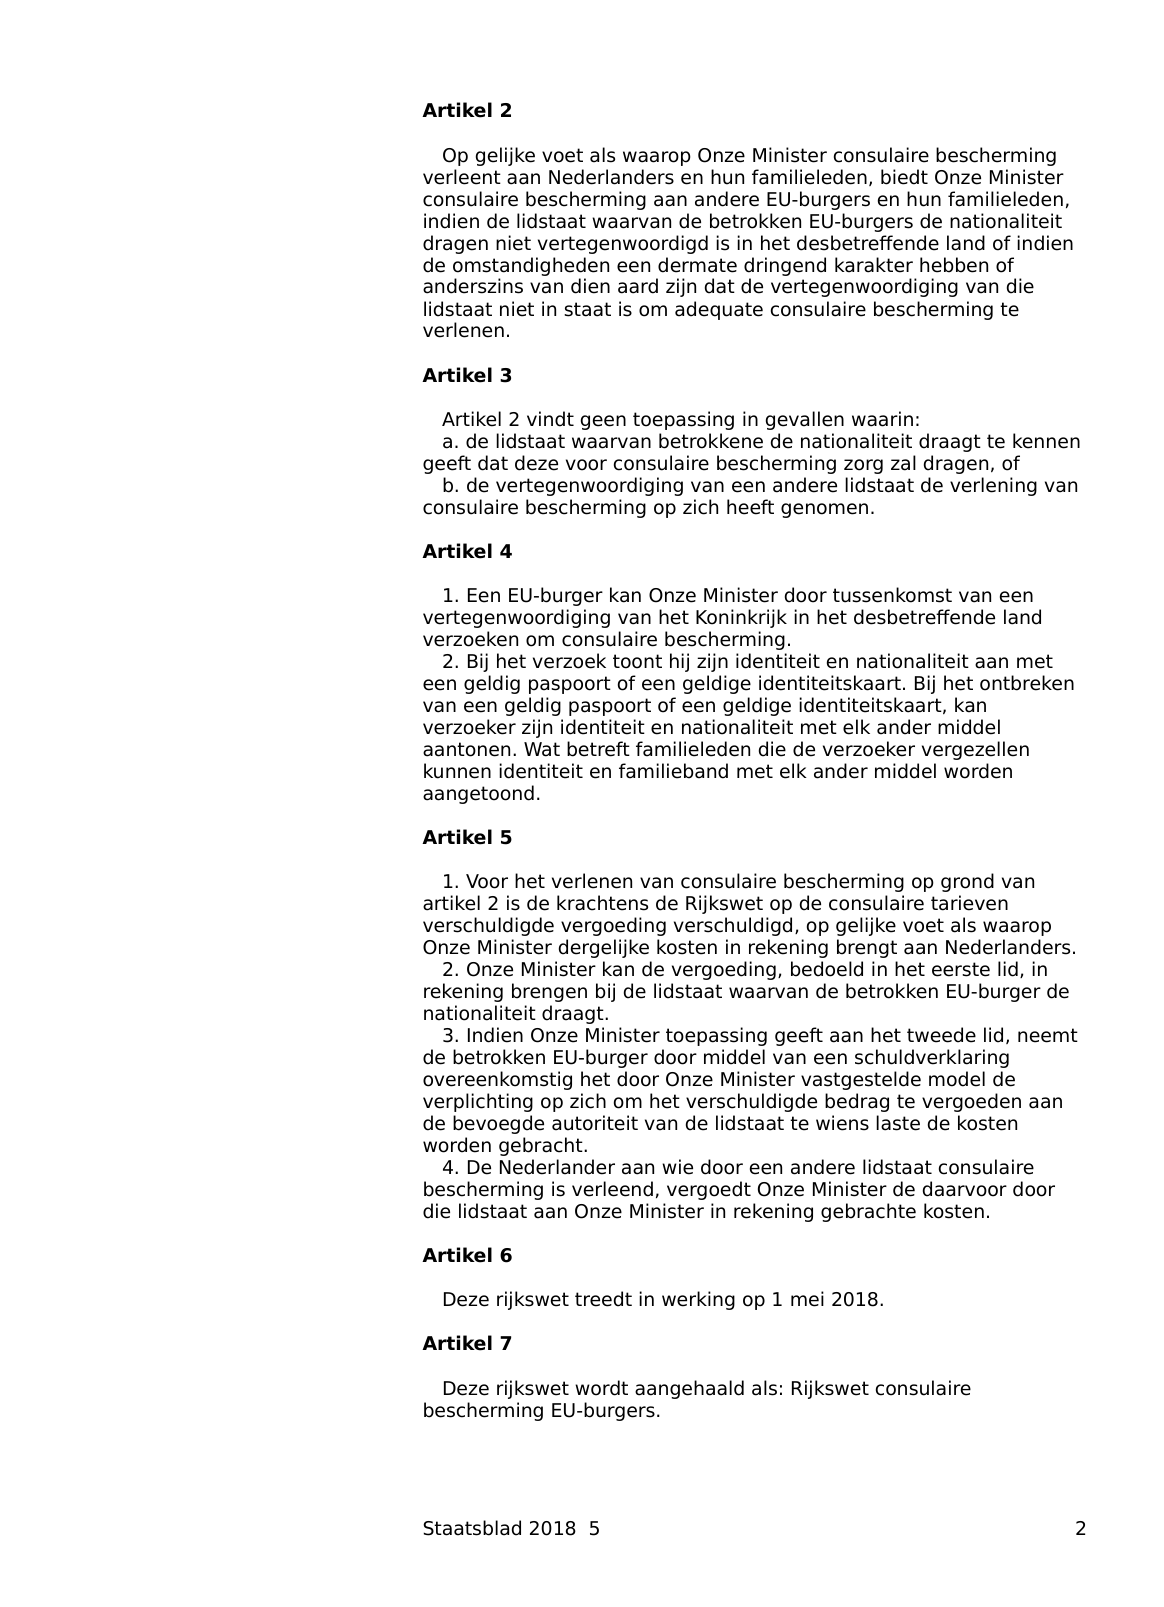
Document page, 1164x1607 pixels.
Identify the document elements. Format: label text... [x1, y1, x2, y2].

text 1. Voor het verlenen van consulaire bescherming op grond van artikel 2 is de krachtens de Rijkswet op de consulaire tarieven verschuldigde vergoeding verschuldigd, op gelijke voet als waarop Onze Minister dergelijke kosten in rekening brengt aan Nederlanders. [422, 871, 1087, 959]
text 4. De Nederlander aan wie door een andere lidstaat consulaire bescherming is verleend, vergoedt Onze Minister de daarvoor door die lidstaat aan Onze Minister in rekening gebrachte kosten. [422, 1157, 1087, 1223]
subtitle Artikel 7 [422, 1333, 1087, 1355]
subtitle Artikel 3 [422, 364, 1087, 387]
text Deze rijkswet treedt in werking op 1 mei 2018. [422, 1289, 1087, 1311]
subtitle Artikel 6 [422, 1245, 1087, 1267]
text Deze rijkswet wordt aangehaald als: Rijkswet consulaire bescherming EU-burgers. [422, 1377, 1087, 1421]
text 2. Bij het verzoek toont hij zijn identiteit en nationaliteit aan met een geldig paspoort of een geldige identiteitskaart. Bij het ontbreken van een geldig paspoort of een geldige identiteitskaart, kan verzoeker zijn identiteit en nationaliteit met elk ander middel aantonen. Wat betreft familieleden die de verzoeker vergezellen kunnen identiteit en familieband met elk ander middel worden aangetoond. [422, 651, 1087, 805]
text 2. Onze Minister kan de vergoeding, bedoeld in het eerste lid, in rekening brengen bij de lidstaat waarvan de betrokken EU-burger de nationaliteit draagt. [422, 959, 1087, 1025]
subtitle Artikel 4 [422, 541, 1087, 563]
subtitle Artikel 2 [422, 100, 1087, 122]
subtitle Artikel 5 [422, 827, 1087, 849]
text 3. Indien Onze Minister toepassing geeft aan het tweede lid, neemt de betrokken EU-burger door middel van een schuldverklaring overeenkomstig het door Onze Minister vastgestelde model de verplichting op zich om het verschuldigde bedrag te vergoeden aan de bevoegde autoriteit van de lidstaat te wiens laste de kosten worden gebracht. [422, 1025, 1087, 1157]
text b. de vertegenwoordiging van een andere lidstaat de verlening van consulaire bescherming op zich heeft genomen. [422, 475, 1087, 519]
text Artikel 2 vindt geen toepassing in gevallen waarin: [422, 409, 1087, 431]
text Op gelijke voet als waarop Onze Minister consulaire bescherming verleent aan Nederlanders en hun familieleden, biedt Onze Minister consulaire bescherming aan andere EU-burgers en hun familieleden, indien de lidstaat waarvan de betrokken EU-burgers de nationaliteit dragen niet vertegenwoordigd is in het desbetreffende land of indien de omstandigheden een dermate dringend karakter hebben of anderszins van dien aard zijn dat de vertegenwoordiging van die lidstaat niet in staat is om adequate consulaire bescherming te verlenen. [422, 144, 1087, 342]
text 1. Een EU-burger kan Onze Minister door tussenkomst van een vertegenwoordiging van het Koninkrijk in het desbetreffende land verzoeken om consulaire bescherming. [422, 585, 1087, 651]
text a. de lidstaat waarvan betrokkene de nationaliteit draagt te kennen geeft dat deze voor consulaire bescherming zorg zal dragen, of [422, 431, 1087, 475]
